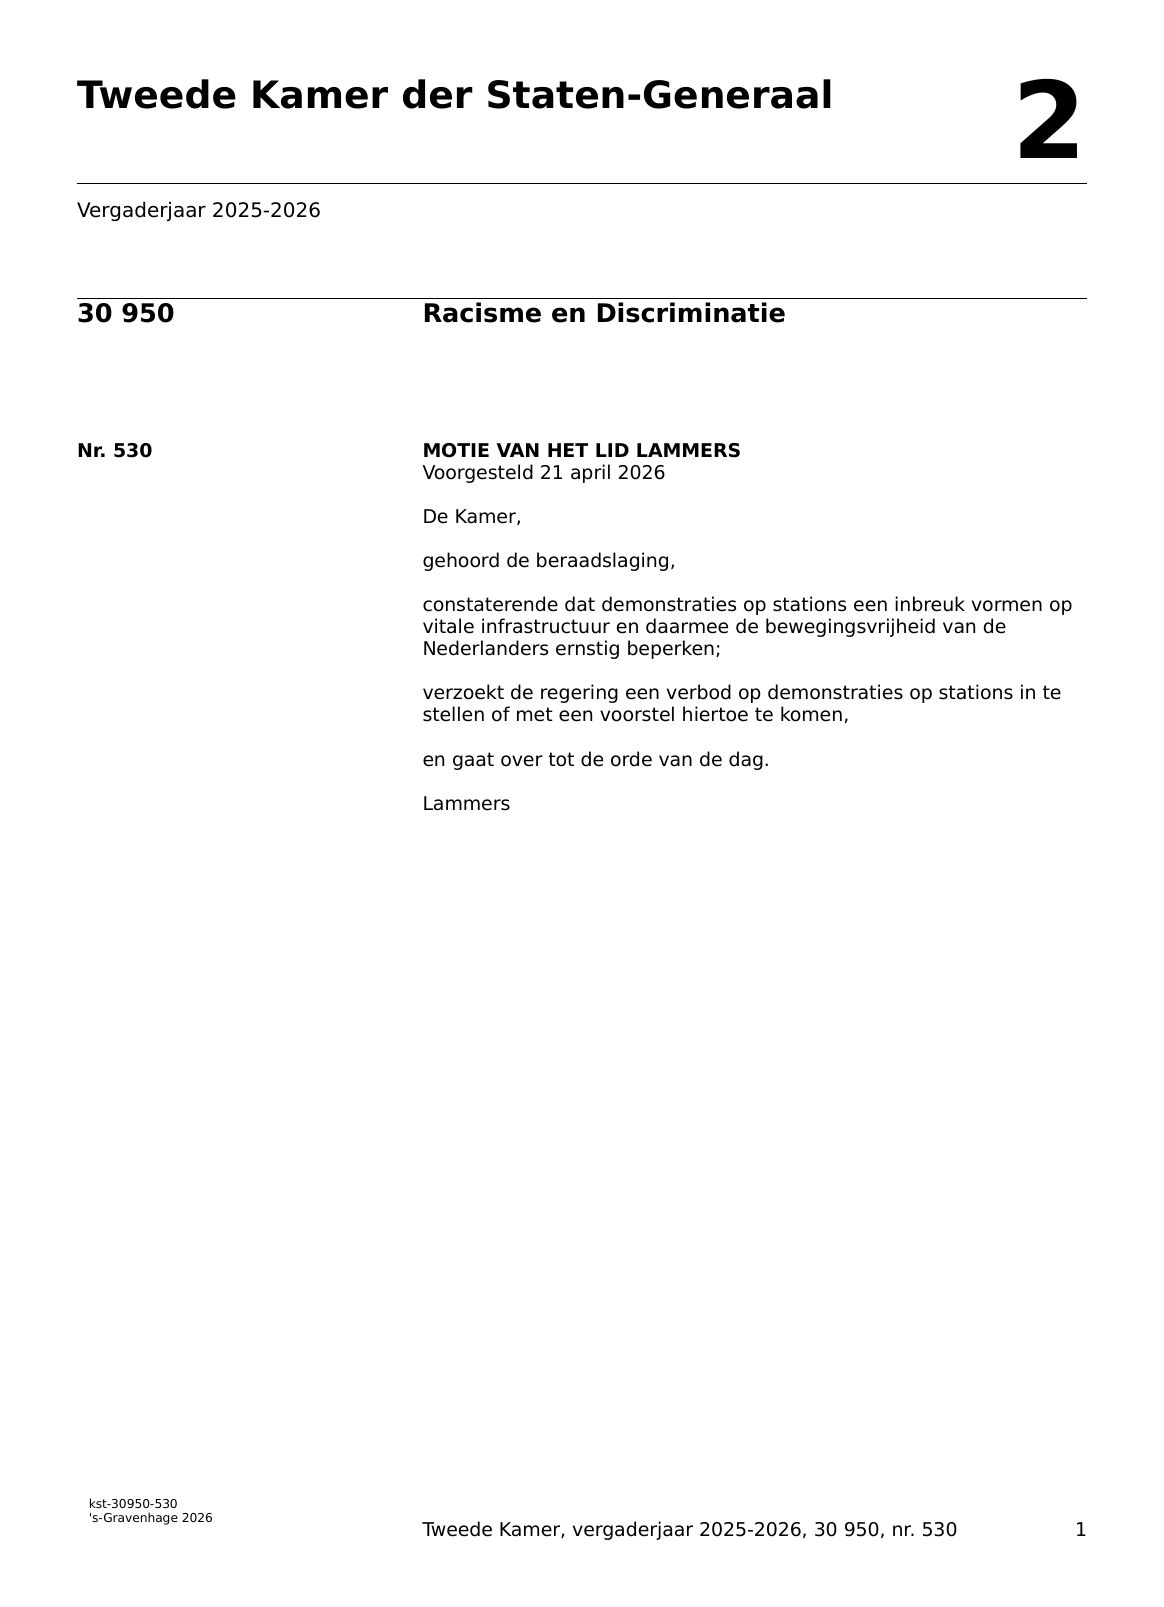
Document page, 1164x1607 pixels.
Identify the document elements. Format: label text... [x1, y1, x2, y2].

text kst-30950-530 [88, 1497, 323, 1511]
subtitle Nr. 530 MOTIE VAN HET LID LAMMERS [77, 440, 1087, 462]
text en gaat over tot de orde van de dag. [422, 748, 1087, 770]
text De Kamer, [422, 506, 1087, 528]
text Lammers [422, 793, 1087, 814]
table_header 2 [886, 59, 1087, 183]
table_header Tweede Kamer der Staten-Generaal [77, 59, 886, 183]
table_cell Vergaderjaar 2025-2026 [77, 184, 1087, 298]
text Voorgesteld 21 april 2026 [422, 462, 1087, 484]
text 's-Gravenhage 2026 [88, 1511, 323, 1525]
text constaterende dat demonstraties op stations een inbreuk vormen op vitale infrastructuur en daarmee de bewegingsvrijheid van de Nederlanders ernstig beperken; [422, 594, 1087, 660]
subtitle 30 950 Racisme en Discriminatie [77, 299, 1087, 329]
text gehoord de beraadslaging, [422, 550, 1087, 572]
text verzoekt de regering een verbod op demonstraties op stations in te stellen of met een voorstel hiertoe te komen, [422, 682, 1087, 726]
